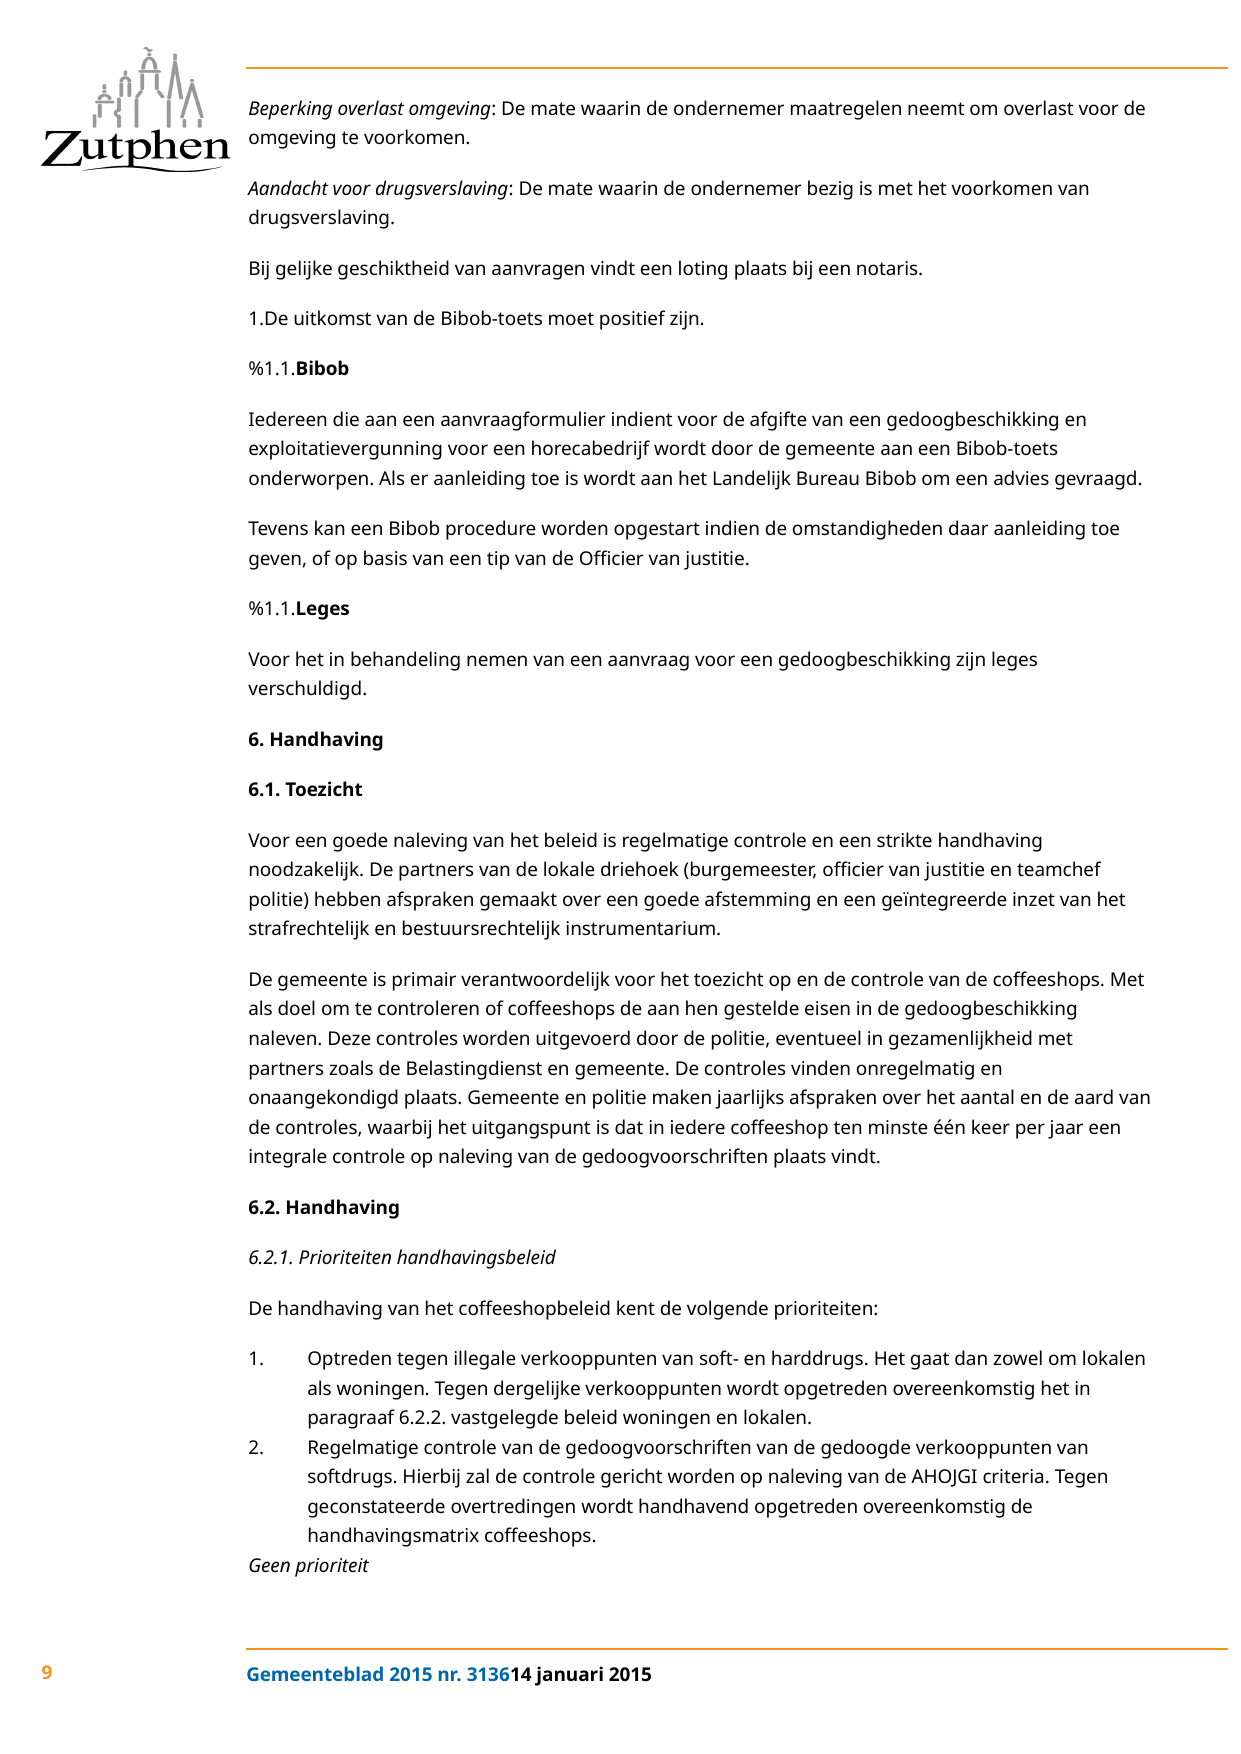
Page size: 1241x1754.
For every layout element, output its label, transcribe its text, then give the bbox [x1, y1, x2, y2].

text %1.1.Leges [248, 596, 1152, 621]
list Optreden tegen illegale verkooppunten van soft- en harddrugs. Het gaat dan zowel om lokalen als woningen. Tegen dergelijke verkooppunten wordt opgetreden overeenkomstig het in paragraaf 6.2.2. vastgelegde beleid woningen en lokalen. [248, 1345, 1152, 1430]
text Geen prioriteit [248, 1552, 1152, 1578]
text Iedereen die aan een aanvraagformulier indient voor de afgifte van een gedoogbeschikking en exploitatievergunning voor een horecabedrijf wordt door de gemeente aan een Bibob-toets onderworpen. Als er aanleiding toe is wordt aan het Landelijk Bureau Bibob om een advies gevraagd. [248, 406, 1152, 491]
text 6.2.1. Prioriteiten handhavingsbeleid [248, 1244, 1152, 1270]
text De handhaving van het coffeeshopbeleid kent de volgende prioriteiten: [248, 1295, 1152, 1321]
text 6.2. Handhaving [248, 1194, 1152, 1220]
text Bij gelijke geschiktheid van aanvragen vindt een loting plaats bij een notaris. [248, 255, 1152, 281]
text Aandacht voor drugsverslaving: De mate waarin de ondernemer bezig is met het voorkomen van drugsverslaving. [248, 175, 1152, 230]
text %1.1.Bibob [248, 356, 1152, 381]
text Voor een goede naleving van het beleid is regelmatige controle en een strikte handhaving noodzakelijk. De partners van de lokale driehoek (burgemeester, officier van justitie en teamchef politie) hebben afspraken gemaakt over een goede afstemming en een geïntegreerde inzet van het strafrechtelijk en bestuursrechtelijk instrumentarium. [248, 827, 1152, 941]
text 6.1. Toezicht [248, 776, 1152, 802]
text 1.De uitkomst van de Bibob-toets moet positief zijn. [248, 305, 1152, 331]
text Tevens kan een Bibob procedure worden opgestart indien de omstandigheden daar aanleiding toe geven, of op basis van een tip van de Officier van justitie. [248, 516, 1152, 571]
text Beperking overlast omgeving: De mate waarin de ondernemer maatregelen neemt om overlast voor de omgeving te voorkomen. [248, 95, 1152, 150]
text Voor het in behandeling nemen van een aanvraag voor een gedoogbeschikking zijn leges verschuldigd. [248, 646, 1152, 701]
text 6. Handhaving [248, 726, 1152, 752]
picture [41, 47, 231, 172]
text De gemeente is primair verantwoordelijk voor het toezicht op en de controle van de coffeeshops. Met als doel om te controleren of coffeeshops de aan hen gestelde eisen in de gedoogbeschikking naleven. Deze controles worden uitgevoerd door de politie, eventueel in gezamenlijkheid met partners zoals de Belastingdienst en gemeente. De controles vinden onregelmatig en onaangekondigd plaats. Gemeente en politie maken jaarlijks afspraken over het aantal en de aard van de controles, waarbij het uitgangspunt is dat in iedere coffeeshop ten minste één keer per jaar een integrale controle op naleving van de gedoogvoorschriften plaats vindt. [248, 966, 1152, 1169]
list Regelmatige controle van de gedoogvoorschriften van de gedoogde verkooppunten van softdrugs. Hierbij zal de controle gericht worden op naleving van de AHOJGI criteria. Tegen geconstateerde overtredingen wordt handhavend opgetreden overeenkomstig de handhavingsmatrix coffeeshops. [248, 1434, 1152, 1548]
